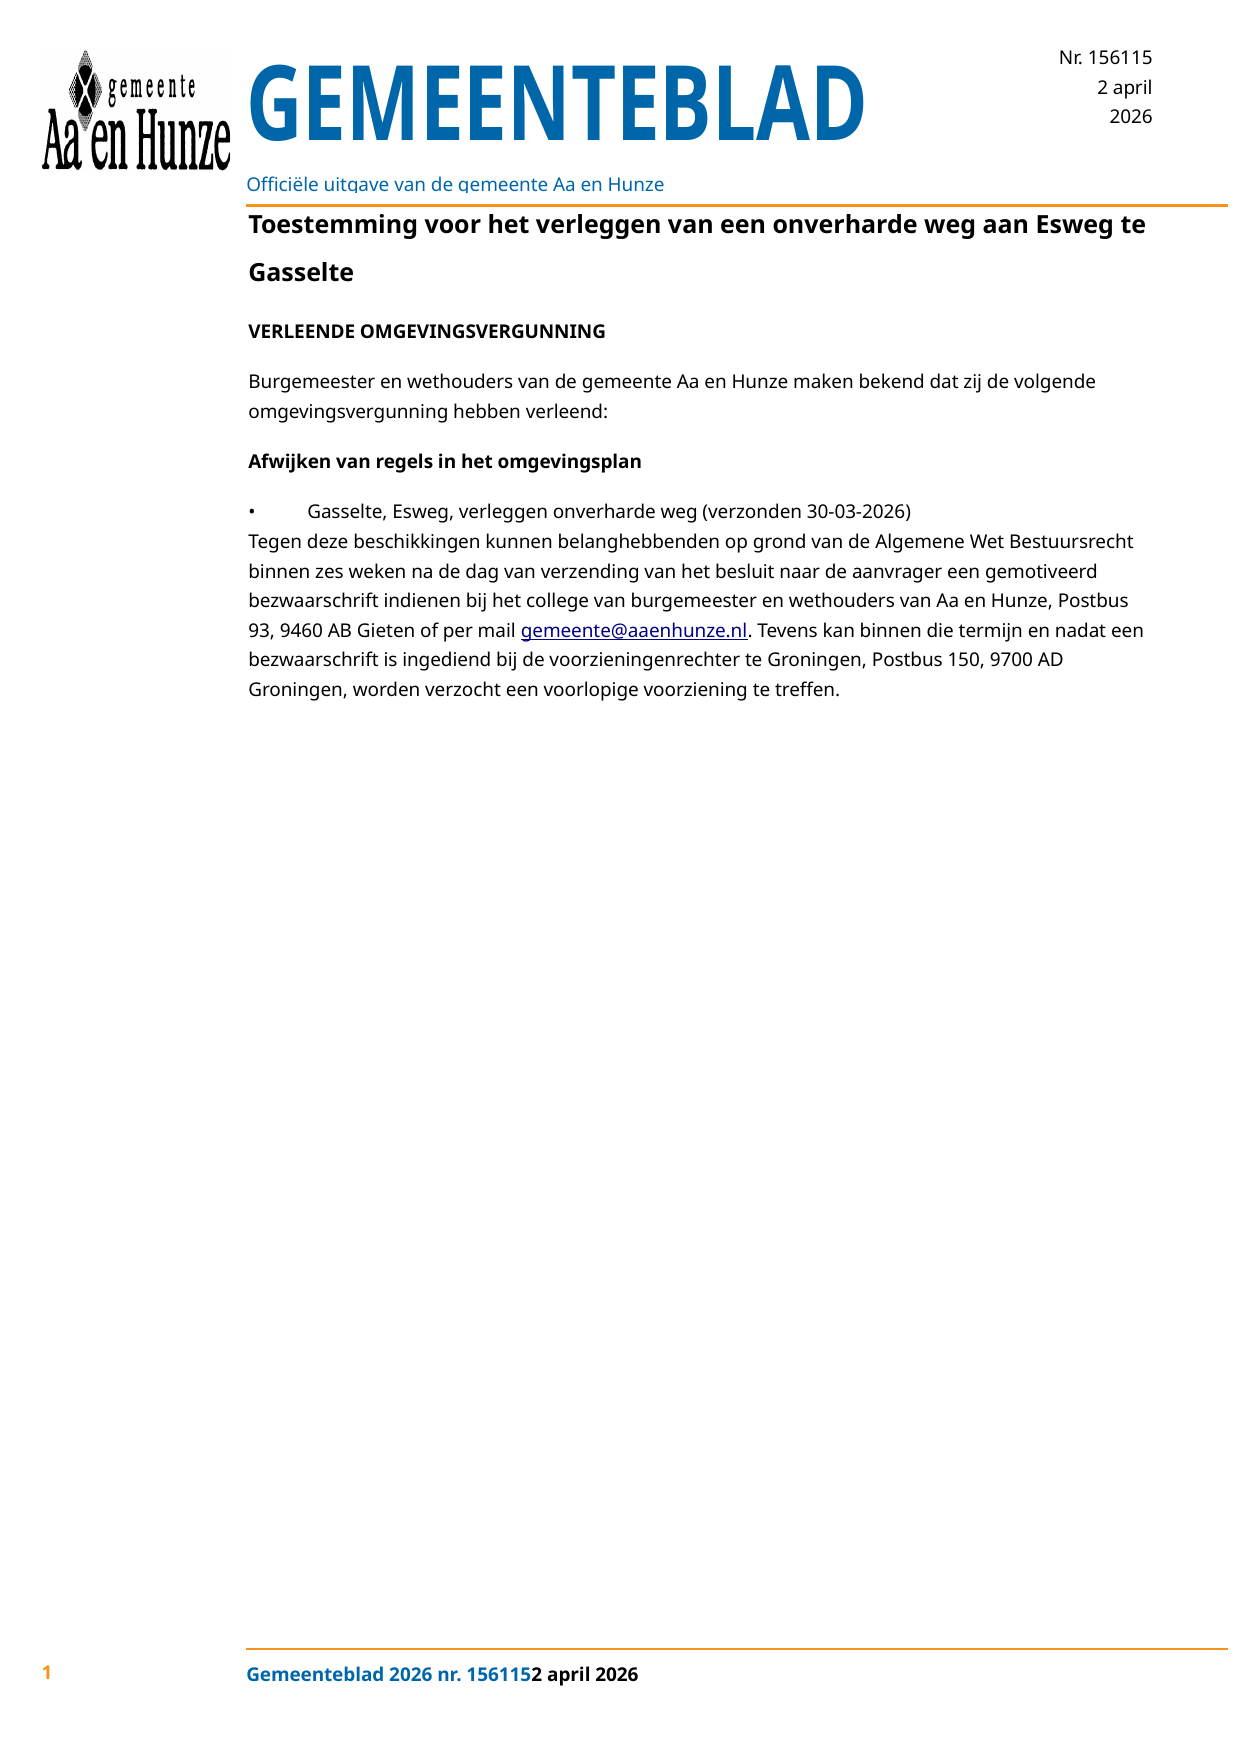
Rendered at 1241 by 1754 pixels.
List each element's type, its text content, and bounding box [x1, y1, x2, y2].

list Gasselte, Esweg, verleggen onverharde weg (verzonden 30-03-2026) [248, 499, 1152, 524]
text VERLEENDE OMGEVINGSVERGUNNING [248, 318, 1152, 344]
text Burgemeester en wethouders van de gemeente Aa en Hunze maken bekend dat zij de volgende omgevingsvergunning hebben verleend: [248, 368, 1152, 424]
picture [41, 47, 231, 172]
text Afwijken van regels in het omgevingsplan [248, 448, 1152, 474]
text Toestemming voor het verleggen van een onverharde weg aan Esweg te Gasselte [248, 207, 1152, 288]
text Tegen deze beschikkingen kunnen belanghebbenden op grond van de Algemene Wet Bestuursrecht binnen zes weken na de dag van verzending van het besluit naar de aanvrager een gemotiveerd bezwaarschrift indienen bij het college van burgemeester en wethouders van Aa en Hunze, Postbus 93, 9460 AB Gieten of per mail gemeente@aaenhunze.nl. Tevens kan binnen die termijn en nadat een bezwaarschrift is ingediend bij de voorzieningenrechter te Groningen, Postbus 150, 9700 AD Groningen, worden verzocht een voorlopige voorziening te treffen. [248, 528, 1152, 702]
